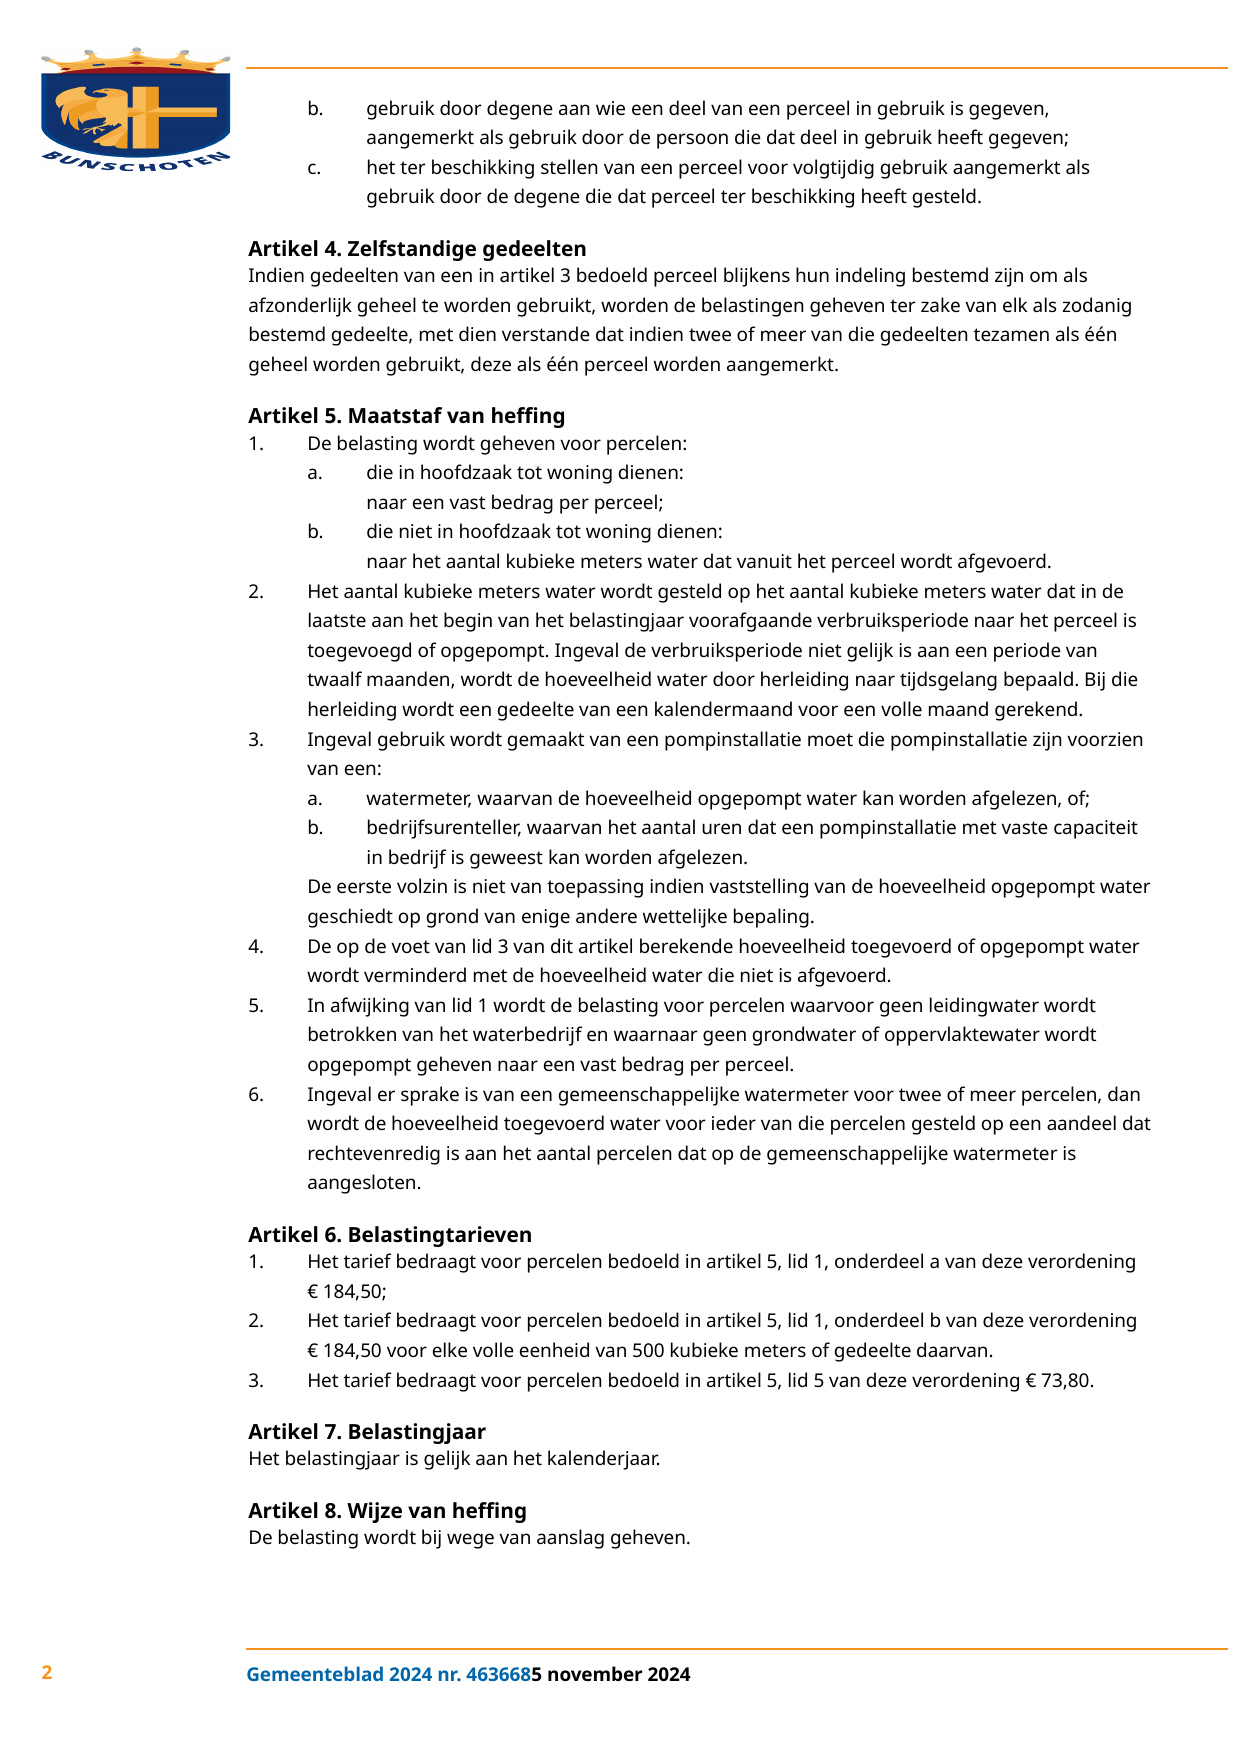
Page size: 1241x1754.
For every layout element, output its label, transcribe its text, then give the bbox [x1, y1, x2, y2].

list naar een vast bedrag per perceel; [307, 489, 1152, 515]
list het ter beschikking stellen van een perceel voor volgtijdig gebruik aangemerkt als gebruik door de degene die dat perceel ter beschikking heeft gesteld. [307, 154, 1152, 209]
list De eerste volzin is niet van toepassing indien vaststelling van de hoeveelheid opgepompt water geschiedt op grond van enige andere wettelijke bepaling. [248, 874, 1152, 929]
list Het aantal kubieke meters water wordt gesteld op het aantal kubieke meters water dat in de laatste aan het begin van het belastingjaar voorafgaande verbruiksperiode naar het perceel is toegevoegd of opgepompt. Ingeval de verbruiksperiode niet gelijk is aan een periode van twaalf maanden, wordt de hoeveelheid water door herleiding naar tijdsgelang bepaald. Bij die herleiding wordt een gedeelte van een kalendermaand voor een volle maand gerekend. [248, 578, 1152, 722]
list die niet in hoofdzaak tot woning dienen: [307, 519, 1152, 544]
text Indien gedeelten van een in artikel 3 bedoeld perceel blijkens hun indeling bestemd zijn om als afzonderlijk geheel te worden gebruikt, worden de belastingen geheven ter zake van elk als zodanig bestemd gedeelte, met dien verstande dat indien twee of meer van die gedeelten tezamen als één geheel worden gebruikt, deze als één perceel worden aangemerkt. [248, 262, 1152, 377]
text Artikel 7. Belastingjaar [248, 1417, 1152, 1446]
list naar het aantal kubieke meters water dat vanuit het perceel wordt afgevoerd. [307, 548, 1152, 574]
list Het tarief bedraagt voor percelen bedoeld in artikel 5, lid 1, onderdeel a van deze verordening € 184,50; [248, 1248, 1152, 1304]
text Het belastingjaar is gelijk aan het kalenderjaar. [248, 1446, 1152, 1471]
picture [41, 47, 231, 172]
text Artikel 8. Wijze van heffing [248, 1496, 1152, 1524]
list Het tarief bedraagt voor percelen bedoeld in artikel 5, lid 1, onderdeel b van deze verordening € 184,50 voor elke volle eenheid van 500 kubieke meters of gedeelte daarvan. [248, 1308, 1152, 1363]
list watermeter, waarvan de hoeveelheid opgepompt water kan worden afgelezen, of; [307, 785, 1152, 811]
list Ingeval gebruik wordt gemaakt van een pompinstallatie moet die pompinstallatie zijn voorzien van een: [248, 726, 1152, 781]
list bedrijfsurenteller, waarvan het aantal uren dat een pompinstallatie met vaste capaciteit in bedrijf is geweest kan worden afgelezen. [307, 814, 1152, 870]
list Het tarief bedraagt voor percelen bedoeld in artikel 5, lid 5 van deze verordening € 73,80. [248, 1367, 1152, 1392]
text Artikel 6. Belastingtarieven [248, 1220, 1152, 1248]
list gebruik door degene aan wie een deel van een perceel in gebruik is gegeven, aangemerkt als gebruik door de persoon die dat deel in gebruik heeft gegeven; [307, 95, 1152, 150]
list De op de voet van lid 3 van dit artikel berekende hoeveelheid toegevoerd of opgepompt water wordt verminderd met de hoeveelheid water die niet is afgevoerd. [248, 933, 1152, 988]
list die in hoofdzaak tot woning dienen: [307, 459, 1152, 485]
text Artikel 5. Maatstaf van heffing [248, 402, 1152, 430]
list Ingeval er sprake is van een gemeenschappelijke watermeter voor twee of meer percelen, dan wordt de hoeveelheid toegevoerd water voor ieder van die percelen gesteld op een aandeel dat rechtevenredig is aan het aantal percelen dat op de gemeenschappelijke watermeter is aangesloten. [248, 1081, 1152, 1195]
list De belasting wordt geheven voor percelen: [248, 430, 1152, 456]
list In afwijking van lid 1 wordt de belasting voor percelen waarvoor geen leidingwater wordt betrokken van het waterbedrijf en waarnaar geen grondwater of oppervlaktewater wordt opgepompt geheven naar een vast bedrag per perceel. [248, 992, 1152, 1077]
text Artikel 4. Zelfstandige gedeelten [248, 234, 1152, 262]
text De belasting wordt bij wege van aanslag geheven. [248, 1524, 1152, 1550]
